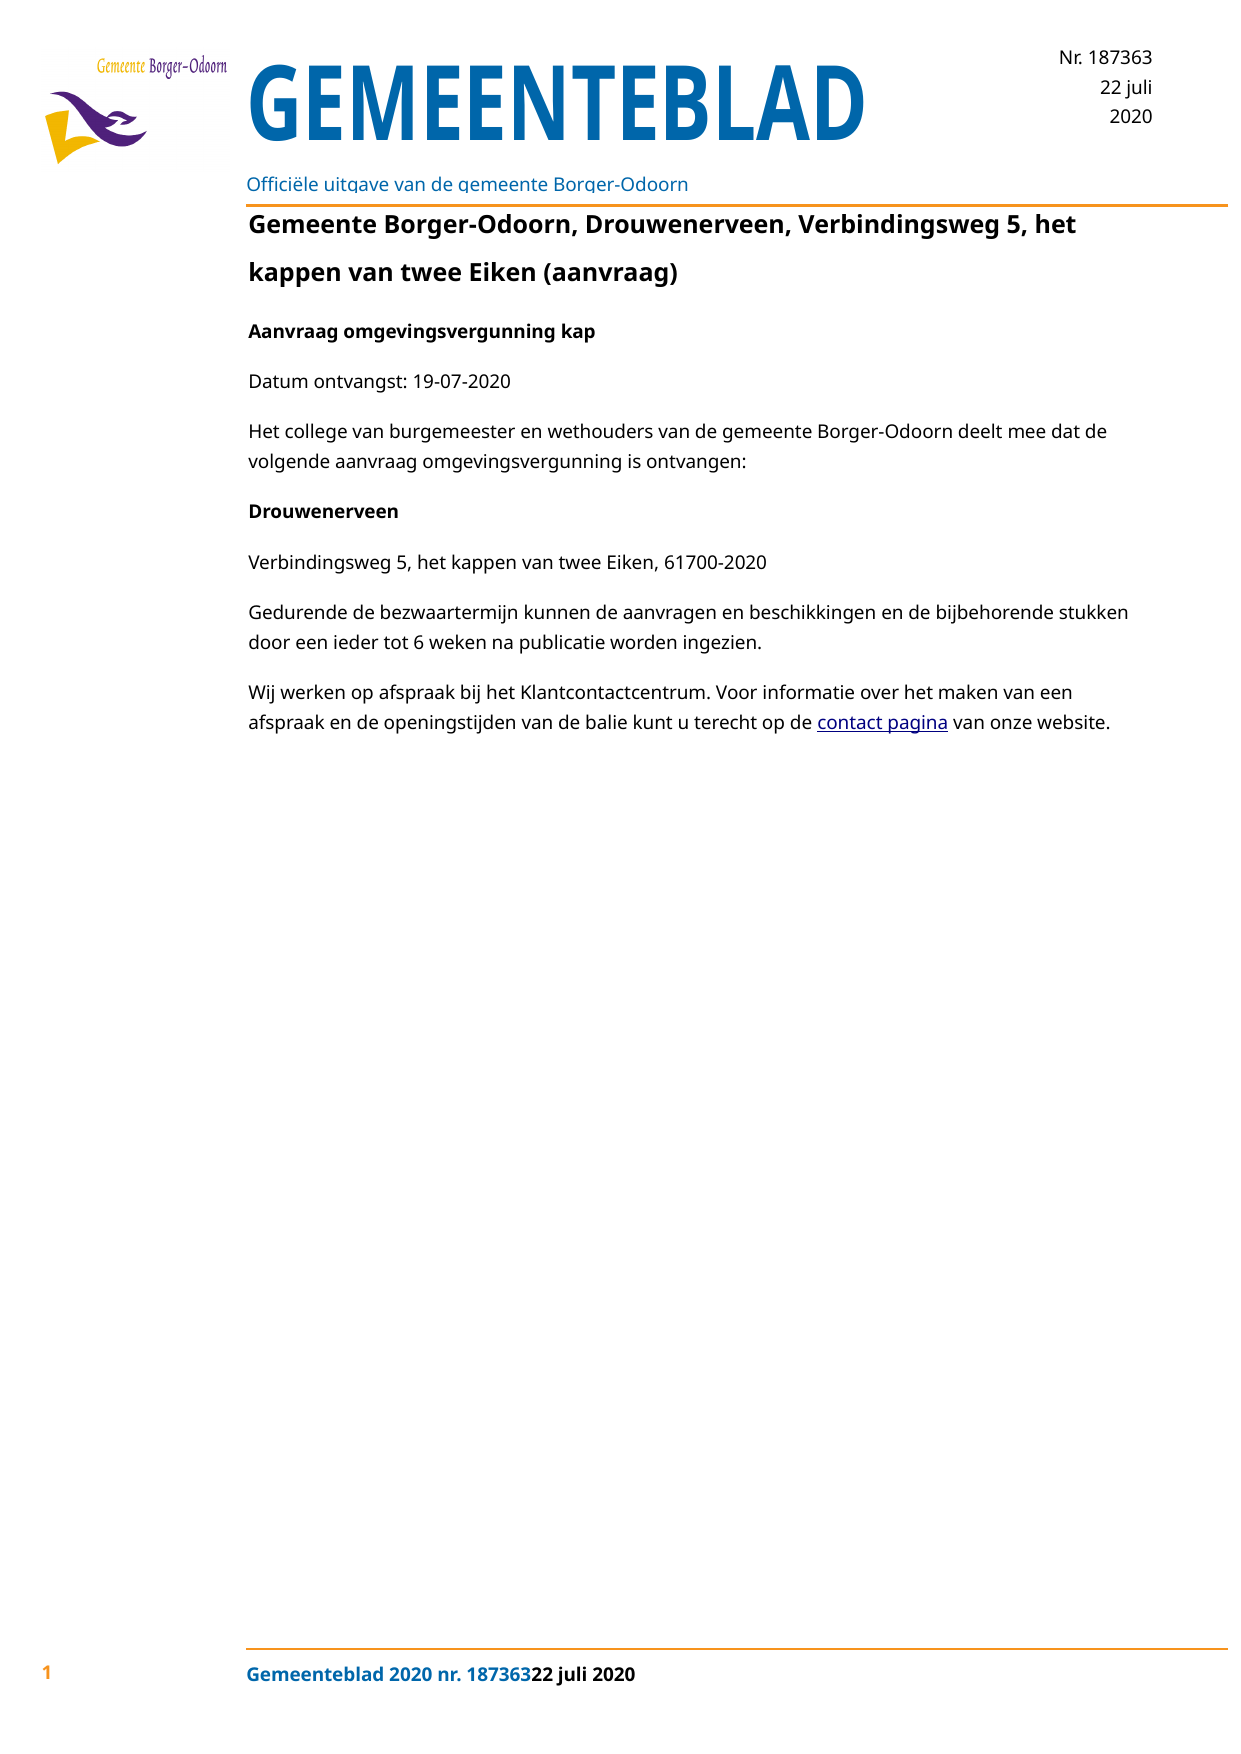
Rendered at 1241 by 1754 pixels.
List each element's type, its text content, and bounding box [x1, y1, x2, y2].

picture [41, 47, 231, 172]
text Gedurende de bezwaartermijn kunnen de aanvragen en beschikkingen en de bijbehorende stukken door een ieder tot 6 weken na publicatie worden ingezien. [248, 599, 1152, 655]
text Het college van burgemeester en wethouders van de gemeente Borger-Odoorn deelt mee dat de volgende aanvraag omgevingsvergunning is ontvangen: [248, 419, 1152, 474]
text Aanvraag omgevingsvergunning kap [248, 318, 1152, 344]
text Gemeente Borger-Odoorn, Drouwenerveen, Verbindingsweg 5, het kappen van twee Eiken (aanvraag) [248, 207, 1152, 288]
text Wij werken op afspraak bij het Klantcontactcentrum. Voor informatie over het maken van een afspraak en de openingstijden van de balie kunt u terecht op de contact pagina van onze website. [248, 679, 1152, 735]
text Drouwenerveen [248, 499, 1152, 524]
text Verbindingsweg 5, het kappen van twee Eiken, 61700-2020 [248, 549, 1152, 575]
text Datum ontvangst: 19-07-2020 [248, 368, 1152, 394]
